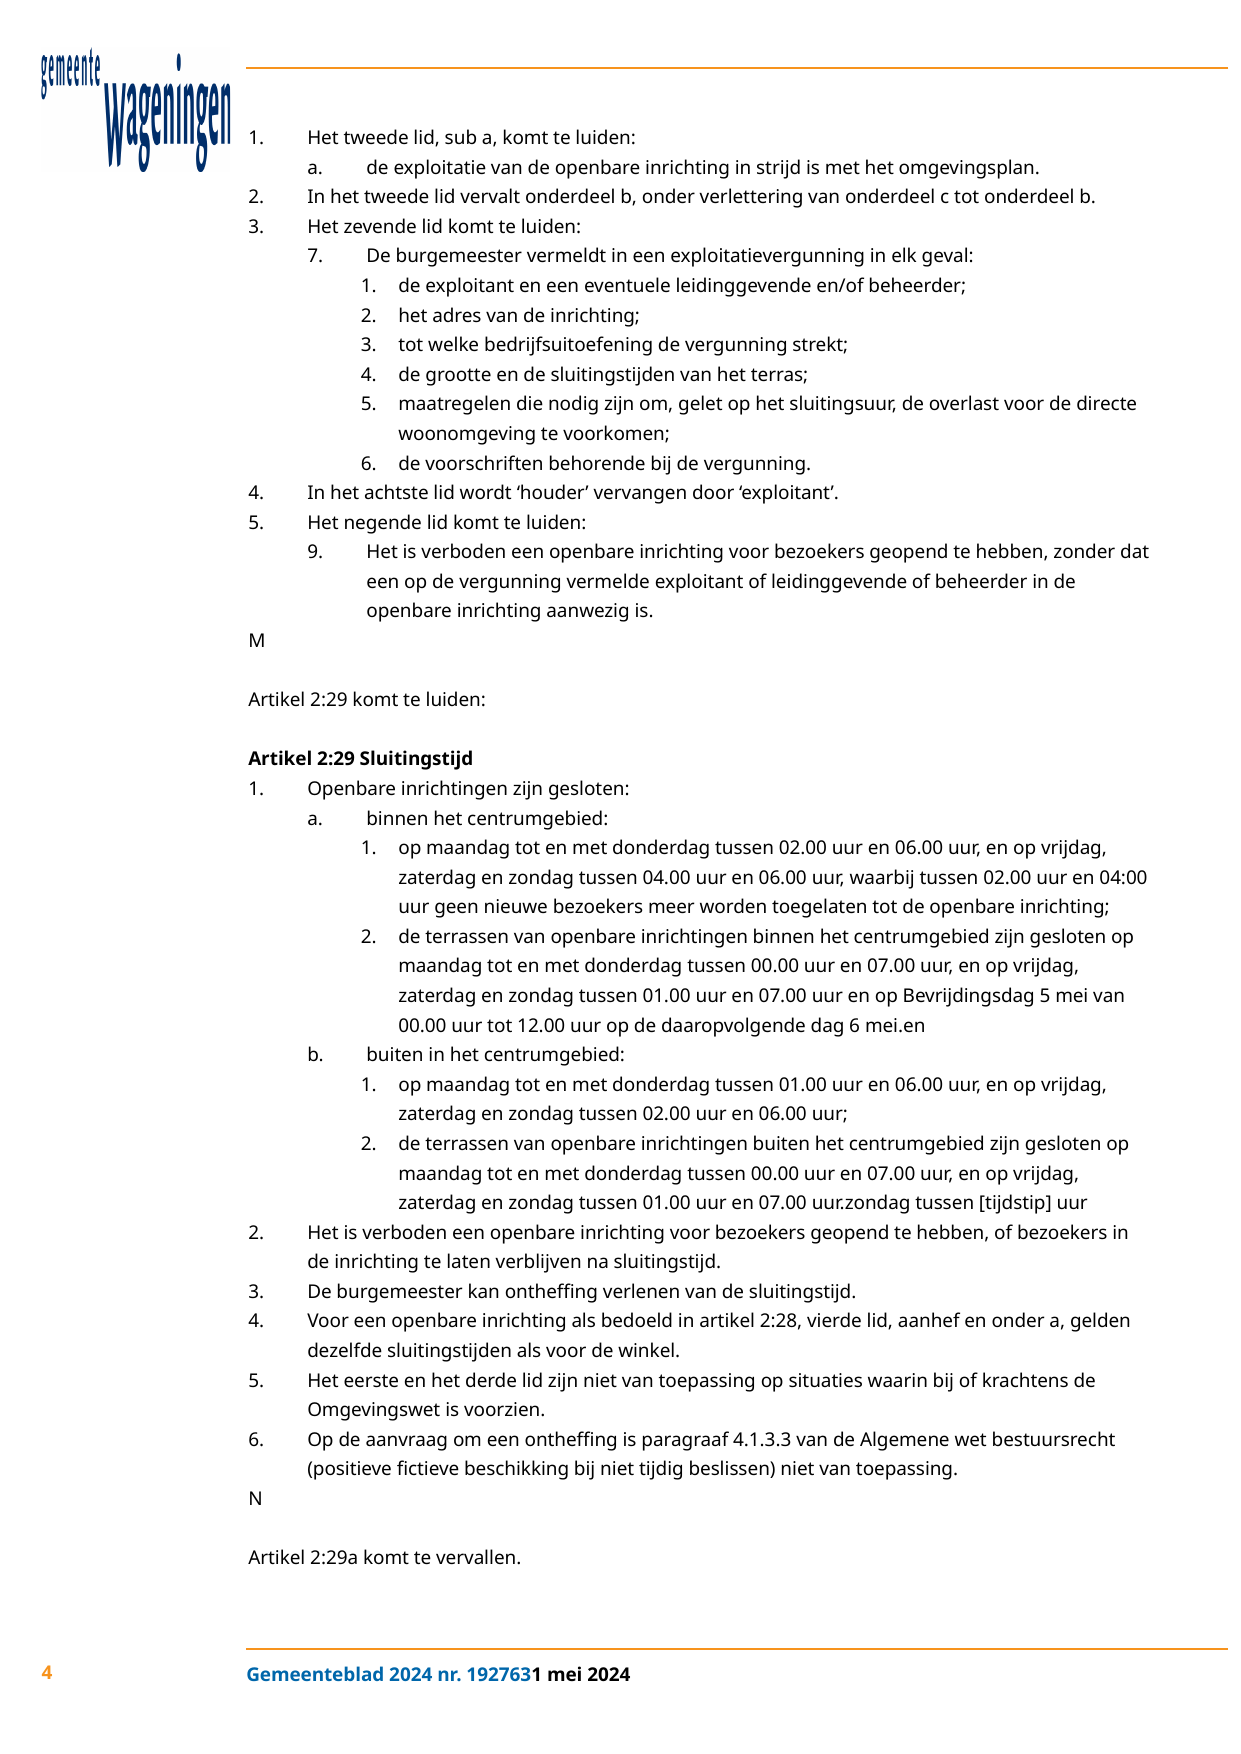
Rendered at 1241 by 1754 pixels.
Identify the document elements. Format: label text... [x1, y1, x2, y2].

list de grootte en de sluitingstijden van het terras; [361, 361, 1152, 387]
list buiten in het centrumgebied: [307, 1041, 1152, 1067]
list maatregelen die nodig zijn om, gelet op het sluitingsuur, de overlast voor de directe woonomgeving te voorkomen; [361, 391, 1152, 446]
list de exploitatie van de openbare inrichting in strijd is met het omgevingsplan. [307, 154, 1152, 180]
list binnen het centrumgebied: [307, 805, 1152, 831]
picture [41, 47, 231, 172]
list Op de aanvraag om een ontheffing is paragraaf 4.1.3.3 van de Algemene wet bestuursrecht (positieve fictieve beschikking bij niet tijdig beslissen) niet van toepassing. [248, 1426, 1152, 1481]
list Het negende lid komt te luiden: [248, 509, 1152, 535]
list Het eerste en het derde lid zijn niet van toepassing op situaties waarin bij of krachtens de Omgevingswet is voorzien. [248, 1367, 1152, 1422]
list Openbare inrichtingen zijn gesloten: [248, 775, 1152, 801]
list de voorschriften behorende bij de vergunning. [361, 450, 1152, 476]
list de terrassen van openbare inrichtingen buiten het centrumgebied zijn gesloten op maandag tot en met donderdag tussen 00.00 uur en 07.00 uur, en op vrijdag, zaterdag en zondag tussen 01.00 uur en 07.00 uur.zondag tussen [tijdstip] uur [361, 1130, 1152, 1215]
list het adres van de inrichting; [361, 302, 1152, 328]
list Het zevende lid komt te luiden: [248, 213, 1152, 239]
list In het achtste lid wordt ‘houder’ vervangen door ‘exploitant’. [248, 479, 1152, 505]
text Artikel 2:29a komt te vervallen. [248, 1544, 1152, 1570]
list Het tweede lid, sub a, komt te luiden: [248, 124, 1152, 150]
list Voor een openbare inrichting als bedoeld in artikel 2:28, vierde lid, aanhef en onder a, gelden dezelfde sluitingstijden als voor de winkel. [248, 1308, 1152, 1363]
text N [248, 1485, 1152, 1511]
text Artikel 2:29 komt te luiden: [248, 686, 1152, 712]
list op maandag tot en met donderdag tussen 01.00 uur en 06.00 uur, en op vrijdag, zaterdag en zondag tussen 02.00 uur en 06.00 uur; [361, 1071, 1152, 1126]
list De burgemeester vermeldt in een exploitatievergunning in elk geval: [307, 243, 1152, 268]
text M [248, 627, 1152, 653]
list op maandag tot en met donderdag tussen 02.00 uur en 06.00 uur, en op vrijdag, zaterdag en zondag tussen 04.00 uur en 06.00 uur, waarbij tussen 02.00 uur en 04:00 uur geen nieuwe bezoekers meer worden toegelaten tot de openbare inrichting; [361, 834, 1152, 919]
text Artikel 2:29 Sluitingstijd [248, 746, 1152, 771]
list In het tweede lid vervalt onderdeel b, onder verlettering van onderdeel c tot onderdeel b. [248, 183, 1152, 209]
list De burgemeester kan ontheffing verlenen van de sluitingstijd. [248, 1278, 1152, 1304]
list Het is verboden een openbare inrichting voor bezoekers geopend te hebben, of bezoekers in de inrichting te laten verblijven na sluitingstijd. [248, 1219, 1152, 1274]
list Het is verboden een openbare inrichting voor bezoekers geopend te hebben, zonder dat een op de vergunning vermelde exploitant of leidinggevende of beheerder in de openbare inrichting aanwezig is. [307, 538, 1152, 623]
list de exploitant en een eventuele leidinggevende en/of beheerder; [361, 272, 1152, 298]
list de terrassen van openbare inrichtingen binnen het centrumgebied zijn gesloten op maandag tot en met donderdag tussen 00.00 uur en 07.00 uur, en op vrijdag, zaterdag en zondag tussen 01.00 uur en 07.00 uur en op Bevrijdingsdag 5 mei van 00.00 uur tot 12.00 uur op de daaropvolgende dag 6 mei.en [361, 923, 1152, 1038]
list tot welke bedrijfsuitoefening de vergunning strekt; [361, 331, 1152, 357]
